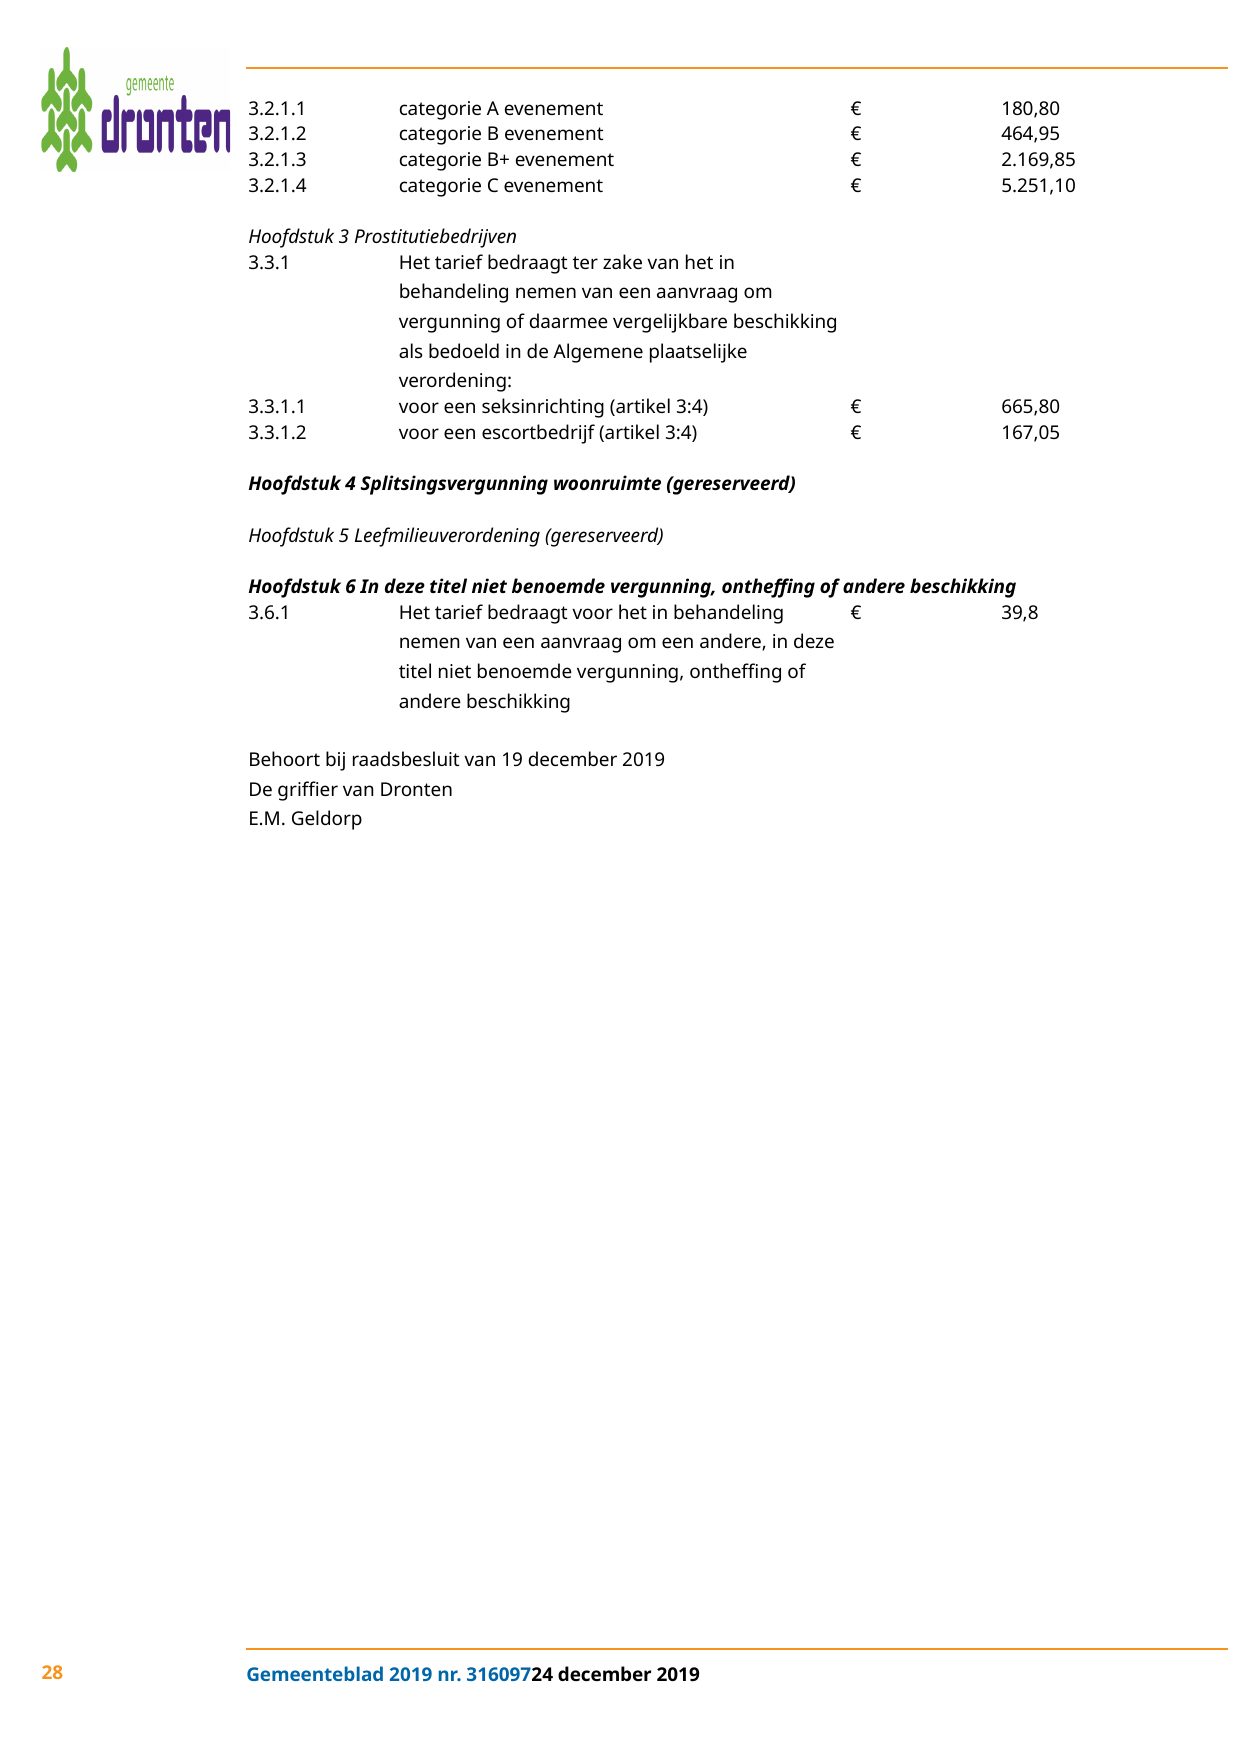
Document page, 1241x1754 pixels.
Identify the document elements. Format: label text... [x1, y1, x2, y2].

text E.M. Geldorp [248, 806, 1152, 831]
table_cell Het tarief bedraagt ter zake van het in behandeling nemen van een aanvraag om vergunning of daarmee vergelijkbare beschikking als bedoeld in de Algemene plaatselijke verordening: [399, 249, 850, 393]
table_cell 2.169,85 [1001, 146, 1152, 172]
text De griffier van Dronten [248, 776, 1152, 802]
table_cell [1001, 249, 1152, 393]
table_cell € [850, 95, 1001, 121]
table_cell Hoofdstuk 6 In deze titel niet benoemde vergunning, ontheffing of andere beschikking [248, 573, 1152, 599]
table_cell voor een escortbedrijf (artikel 3:4) [399, 419, 850, 445]
table_cell categorie B+ evenement [399, 146, 850, 172]
table_cell [248, 548, 1152, 573]
table_cell 3.2.1.4 [248, 172, 398, 198]
table_cell [248, 445, 1152, 470]
table_cell categorie C evenement [399, 172, 850, 198]
table_cell 180,80 [1001, 95, 1152, 121]
text Behoort bij raadsbesluit van 19 december 2019 [248, 746, 1152, 772]
table_cell 3.3.1 [248, 249, 398, 393]
table_cell categorie A evenement [399, 95, 850, 121]
table_cell [850, 249, 1001, 393]
table_cell 3.3.1.1 [248, 393, 398, 419]
table_cell Het tarief bedraagt voor het in behandeling nemen van een aanvraag om een andere, in deze titel niet benoemde vergunning, ontheffing of andere beschikking [399, 599, 850, 713]
table_cell Hoofdstuk 5 Leefmilieuverordening (gereserveerd) [248, 522, 1152, 548]
table_cell 665,80 [1001, 393, 1152, 419]
table_cell € [850, 599, 1001, 713]
table_cell 3.6.1 [248, 599, 398, 713]
table_cell € [850, 121, 1001, 146]
picture [41, 47, 231, 172]
table_cell € [850, 172, 1001, 198]
table_cell categorie B evenement [399, 121, 850, 146]
table_cell 464,95 [1001, 121, 1152, 146]
table_cell Hoofdstuk 3 Prostitutiebedrijven [248, 224, 1152, 249]
table_cell 3.3.1.2 [248, 419, 398, 445]
table_cell voor een seksinrichting (artikel 3:4) [399, 393, 850, 419]
table_cell € [850, 419, 1001, 445]
table_cell 3.2.1.1 [248, 95, 398, 121]
table_cell 39,8 [1001, 599, 1152, 713]
table_cell Hoofdstuk 4 Splitsingsvergunning woonruimte (gereserveerd) [248, 470, 1152, 496]
table_cell € [850, 393, 1001, 419]
table_cell 3.2.1.2 [248, 121, 398, 146]
table_cell 5.251,10 [1001, 172, 1152, 198]
table_cell € [850, 146, 1001, 172]
table_cell [248, 198, 1152, 223]
table_cell [248, 496, 1152, 522]
table_cell 3.2.1.3 [248, 146, 398, 172]
table_cell 167,05 [1001, 419, 1152, 445]
